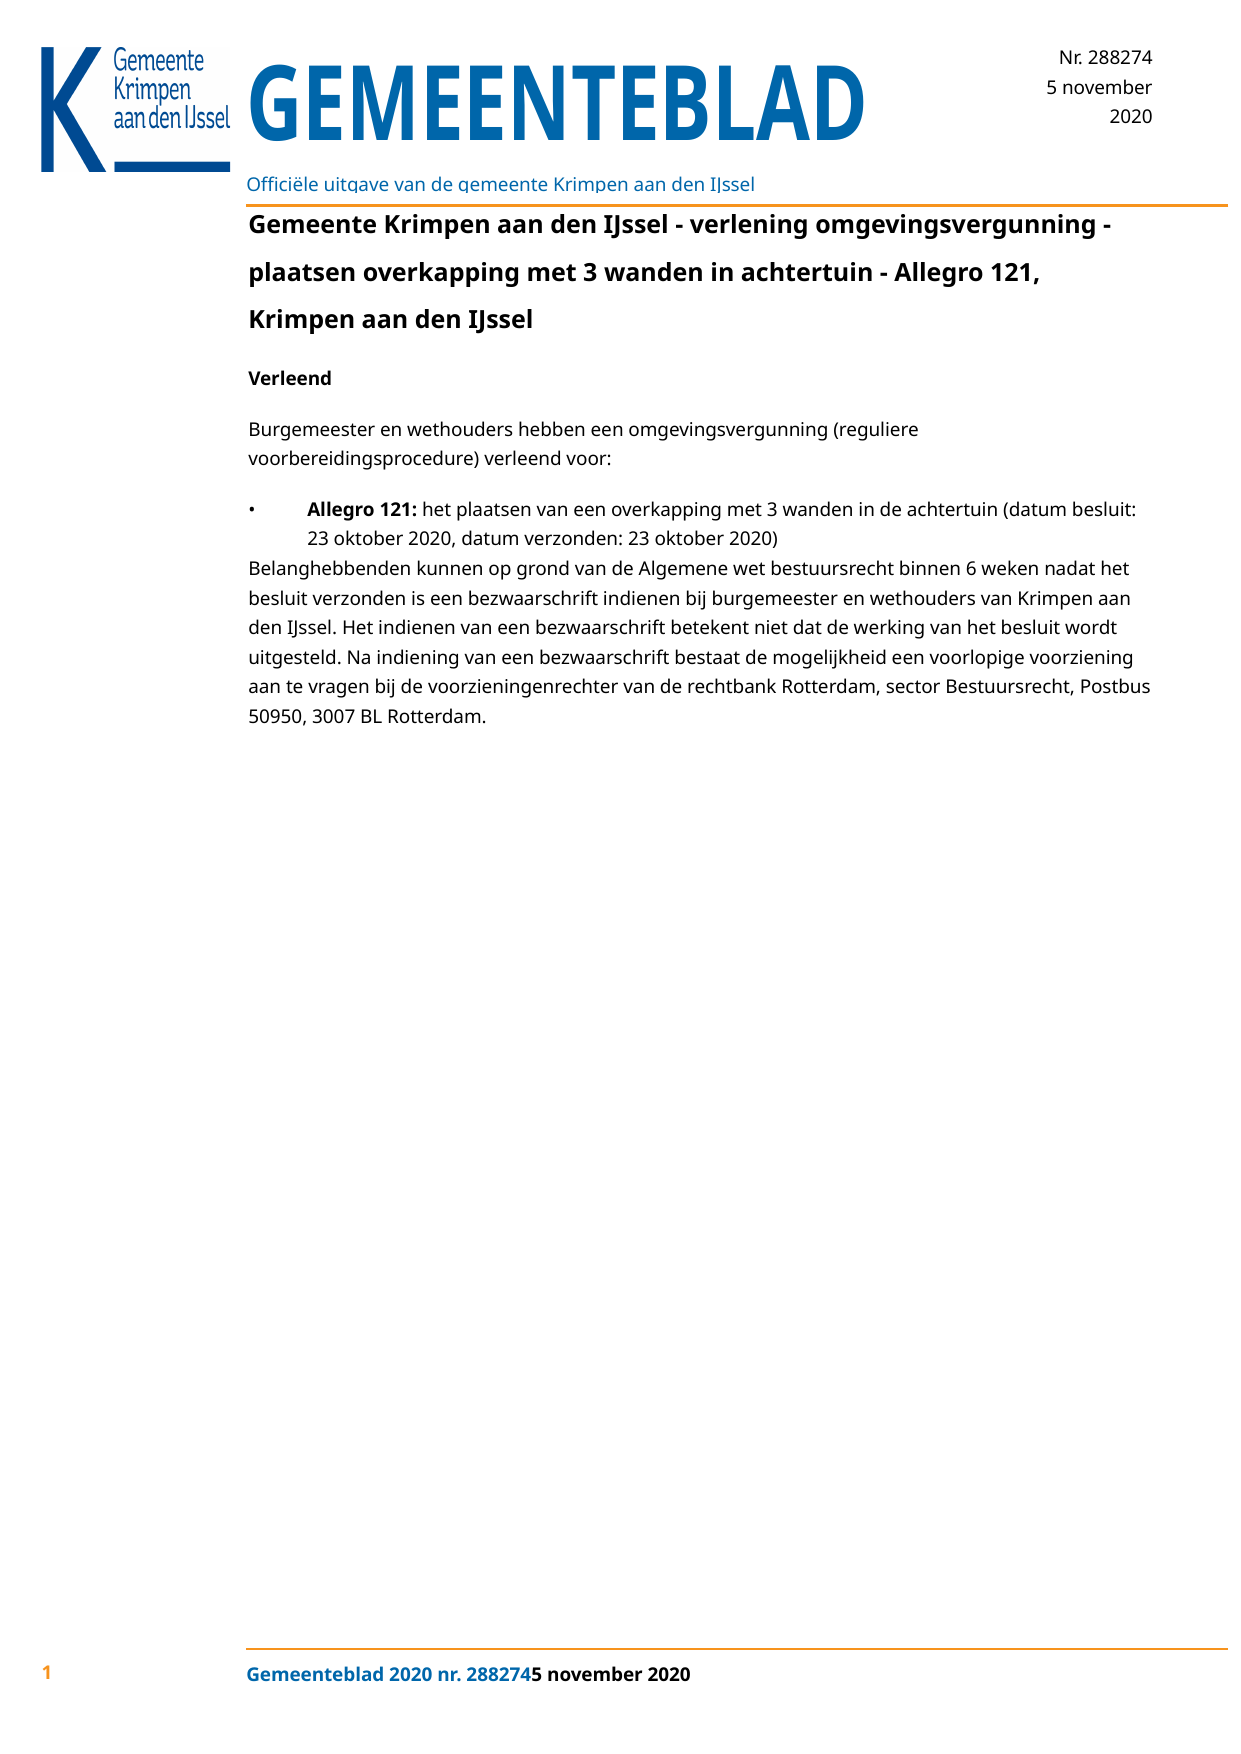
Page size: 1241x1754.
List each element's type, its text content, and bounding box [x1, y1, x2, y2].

picture [41, 47, 231, 172]
list Allegro 121: het plaatsen van een overkapping met 3 wanden in de achtertuin (datum besluit: 23 oktober 2020, datum verzonden: 23 oktober 2020) [248, 496, 1152, 551]
text Burgemeester en wethouders hebben een omgevingsvergunning (reguliere voorbereidingsprocedure) verleend voor: [248, 416, 1152, 471]
text Belanghebbenden kunnen op grond van de Algemene wet bestuursrecht binnen 6 weken nadat het besluit verzonden is een bezwaarschrift indienen bij burgemeester en wethouders van Krimpen aan den IJssel. Het indienen van een bezwaarschrift betekent niet dat de werking van het besluit wordt uitgesteld. Na indiening van een bezwaarschrift bestaat de mogelijkheid een voorlopige voorziening aan te vragen bij de voorzieningenrechter van de rechtbank Rotterdam, sector Bestuursrecht, Postbus 50950, 3007 BL Rotterdam. [248, 555, 1152, 729]
text Verleend [248, 366, 1152, 391]
text Gemeente Krimpen aan den IJssel - verlening omgevingsvergunning - plaatsen overkapping met 3 wanden in achtertuin - Allegro 121, Krimpen aan den IJssel [248, 207, 1152, 336]
